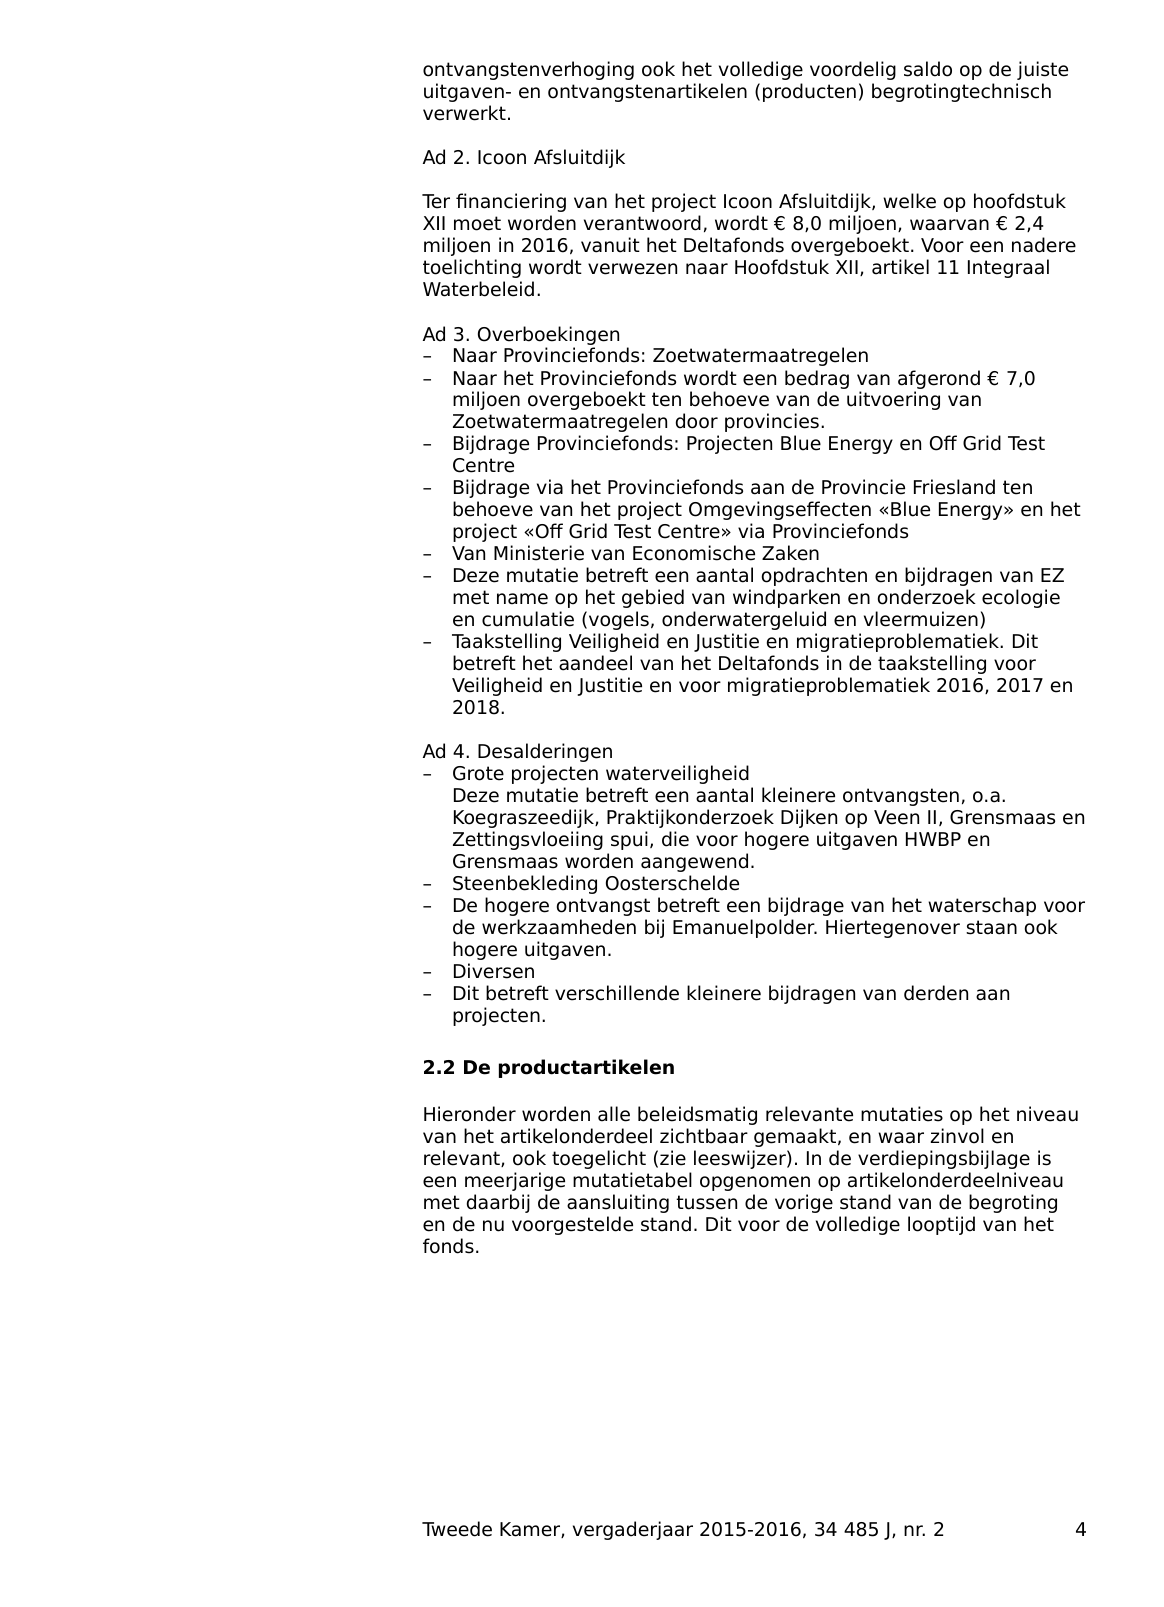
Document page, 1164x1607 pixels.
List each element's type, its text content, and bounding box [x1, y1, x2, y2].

text – Grote projecten waterveiligheid [422, 763, 1087, 785]
subtitle Ad 4. Desalderingen [422, 741, 1087, 763]
text – Bijdrage Provinciefonds: Projecten Blue Energy en Off Grid Test Centre [422, 433, 1087, 477]
text Ter financiering van het project Icoon Afsluitdijk, welke op hoofdstuk XII moet worden verantwoord, wordt € 8,0 miljoen, waarvan € 2,4 miljoen in 2016, vanuit het Deltafonds overgeboekt. Voor een nadere toelichting wordt verwezen naar Hoofdstuk XII, artikel 11 Integraal Waterbeleid. [422, 191, 1087, 301]
text – Dit betreft verschillende kleinere bijdragen van derden aan projecten. [422, 983, 1087, 1027]
text – Naar Provinciefonds: Zoetwatermaatregelen [422, 345, 1087, 367]
text – Van Ministerie van Economische Zaken [422, 543, 1087, 565]
text ontvangstenverhoging ook het volledige voordelig saldo op de juiste uitgaven- en ontvangstenartikelen (producten) begrotingtechnisch verwerkt. [422, 59, 1087, 125]
text Deze mutatie betreft een aantal kleinere ontvangsten, o.a. Koegraszeedijk, Praktijkonderzoek Dijken op Veen II, Grensmaas en Zettingsvloeiing spui, die voor hogere uitgaven HWBP en Grensmaas worden aangewend. [452, 785, 1087, 873]
text – Bijdrage via het Provinciefonds aan de Provincie Friesland ten behoeve van het project Omgevingseffecten «Blue Energy» en het project «Off Grid Test Centre» via Provinciefonds [422, 477, 1087, 543]
subtitle Ad 2. Icoon Afsluitdijk [422, 147, 1087, 169]
text – Naar het Provinciefonds wordt een bedrag van afgerond € 7,0 miljoen overgeboekt ten behoeve van de uitvoering van Zoetwatermaatregelen door provincies. [422, 367, 1087, 433]
text Hieronder worden alle beleidsmatig relevante mutaties op het niveau van het artikelonderdeel zichtbaar gemaakt, en waar zinvol en relevant, ook toegelicht (zie leeswijzer). In de verdiepingsbijlage is een meerjarige mutatietabel opgenomen op artikelonderdeelniveau met daarbij de aansluiting tussen de vorige stand van de begroting en de nu voorgestelde stand. Dit voor de volledige looptijd van het fonds. [422, 1104, 1087, 1258]
text – Diversen [422, 961, 1087, 983]
subtitle Ad 3. Overboekingen [422, 323, 1087, 345]
text – Taakstelling Veiligheid en Justitie en migratieproblematiek. Dit betreft het aandeel van het Deltafonds in de taakstelling voor Veiligheid en Justitie en voor migratieproblematiek 2016, 2017 en 2018. [422, 631, 1087, 719]
text – Steenbekleding Oosterschelde [422, 873, 1087, 895]
subtitle 2.2 De productartikelen [422, 1057, 1087, 1079]
text – De hogere ontvangst betreft een bijdrage van het waterschap voor de werkzaamheden bij Emanuelpolder. Hiertegenover staan ook hogere uitgaven. [422, 895, 1087, 961]
text – Deze mutatie betreft een aantal opdrachten en bijdragen van EZ met name op het gebied van windparken en onderzoek ecologie en cumulatie (vogels, onderwatergeluid en vleermuizen) [422, 565, 1087, 631]
